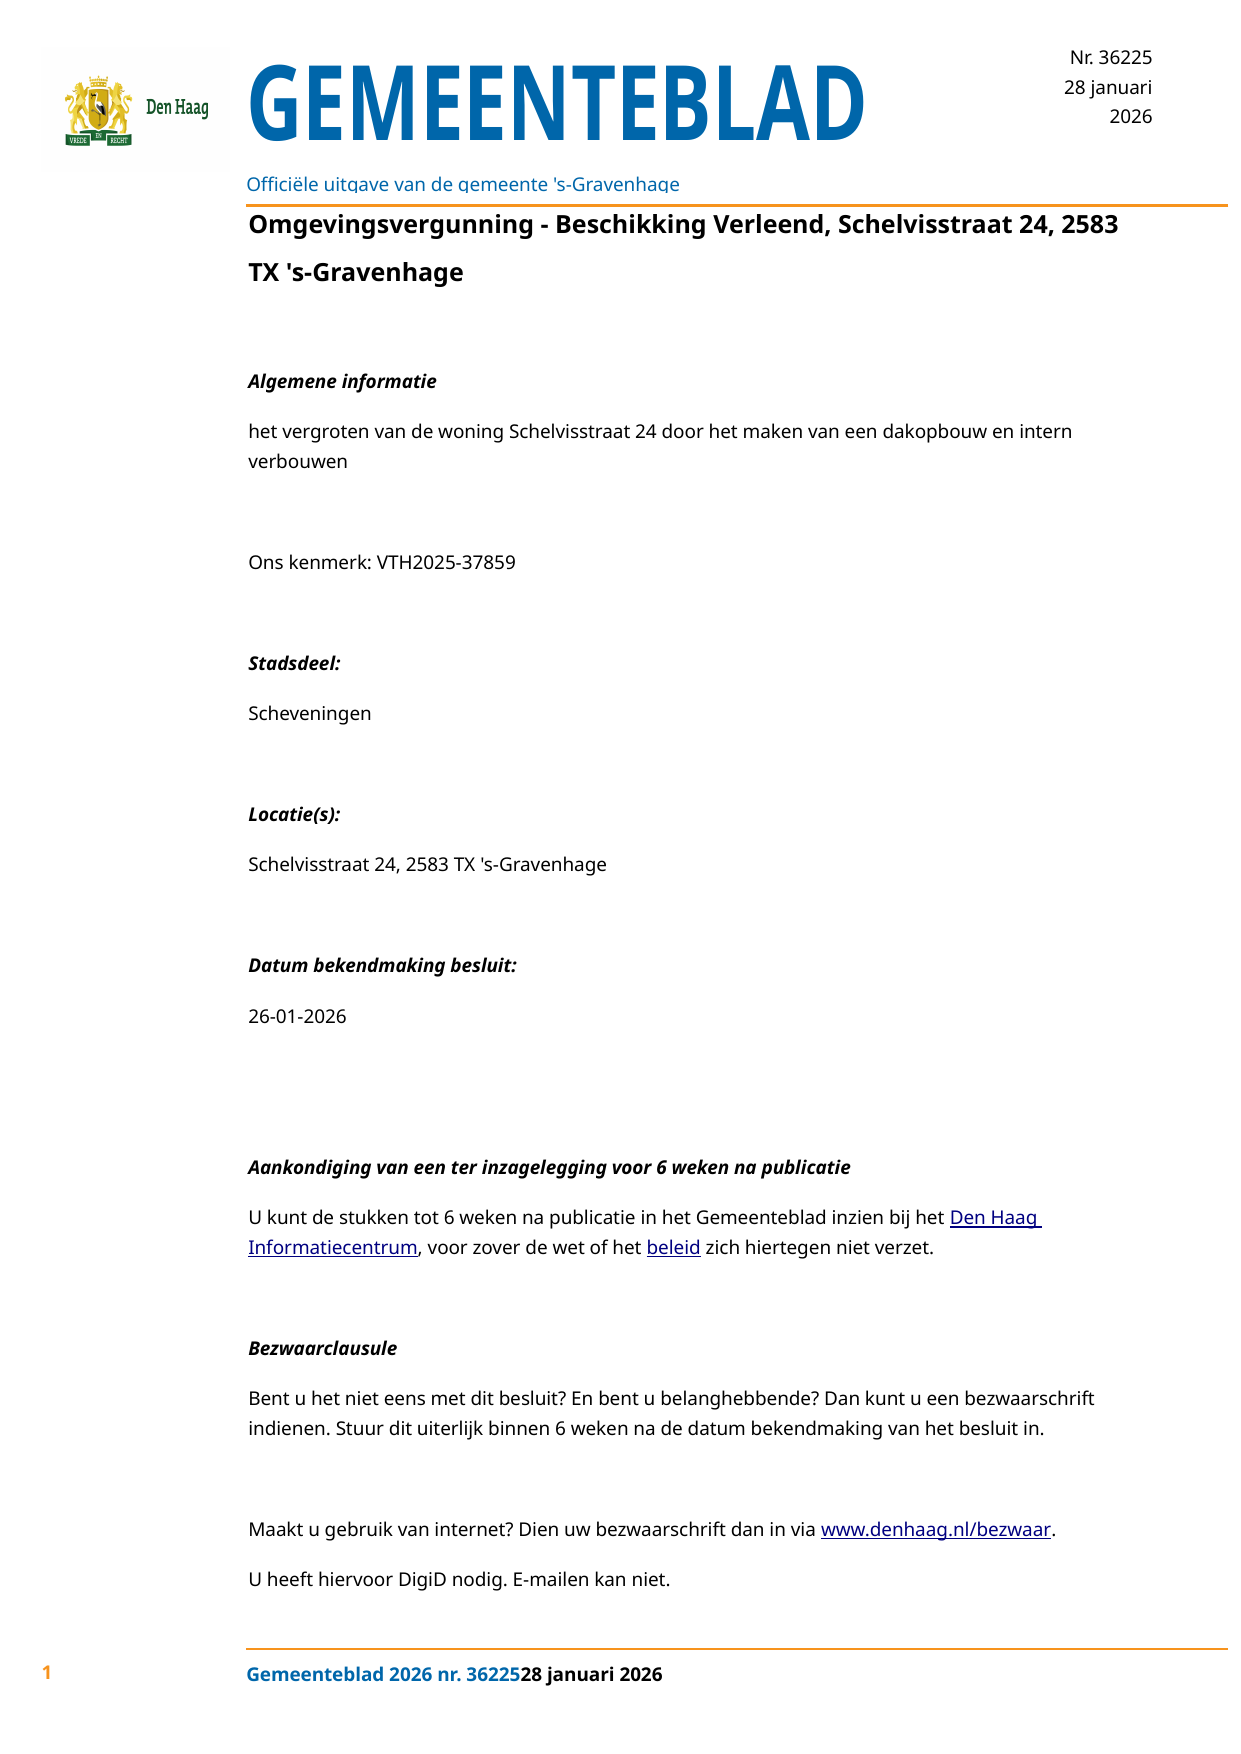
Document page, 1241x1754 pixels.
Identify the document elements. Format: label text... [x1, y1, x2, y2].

text het vergroten van de woning Schelvisstraat 24 door het maken van een dakopbouw en intern verbouwen [248, 419, 1152, 474]
text Schelvisstraat 24, 2583 TX 's-Gravenhage [248, 852, 1152, 877]
text U kunt de stukken tot 6 weken na publicatie in het Gemeenteblad inzien bij het Den Haag Informatiecentrum, voor zover de wet of het beleid zich hiertegen niet verzet. [248, 1204, 1152, 1260]
text Bent u het niet eens met dit besluit? En bent u belanghebbende? Dan kunt u een bezwaarschrift indienen. Stuur dit uiterlijk binnen 6 weken na de datum bekendmaking van het besluit in. [248, 1385, 1152, 1441]
text Maakt u gebruik van internet? Dien uw bezwaarschrift dan in via www.denhaag.nl/bezwaar. [248, 1516, 1152, 1542]
text Ons kenmerk: VTH2025-37859 [248, 549, 1152, 575]
text Stadsdeel: [248, 650, 1152, 676]
text Omgevingsvergunning - Beschikking Verleend, Schelvisstraat 24, 2583 TX 's-Gravenhage [248, 207, 1152, 288]
text Locatie(s): [248, 801, 1152, 827]
text U heeft hiervoor DigiD nodig. E-mailen kan niet. [248, 1566, 1152, 1592]
text Datum bekendmaking besluit: [248, 952, 1152, 978]
text Aankondiging van een ter inzagelegging voor 6 weken na publicatie [248, 1154, 1152, 1180]
text Scheveningen [248, 700, 1152, 726]
text Bezwaarclausule [248, 1335, 1152, 1361]
text Algemene informatie [248, 368, 1152, 394]
picture [41, 47, 231, 172]
text 26-01-2026 [248, 1003, 1152, 1029]
